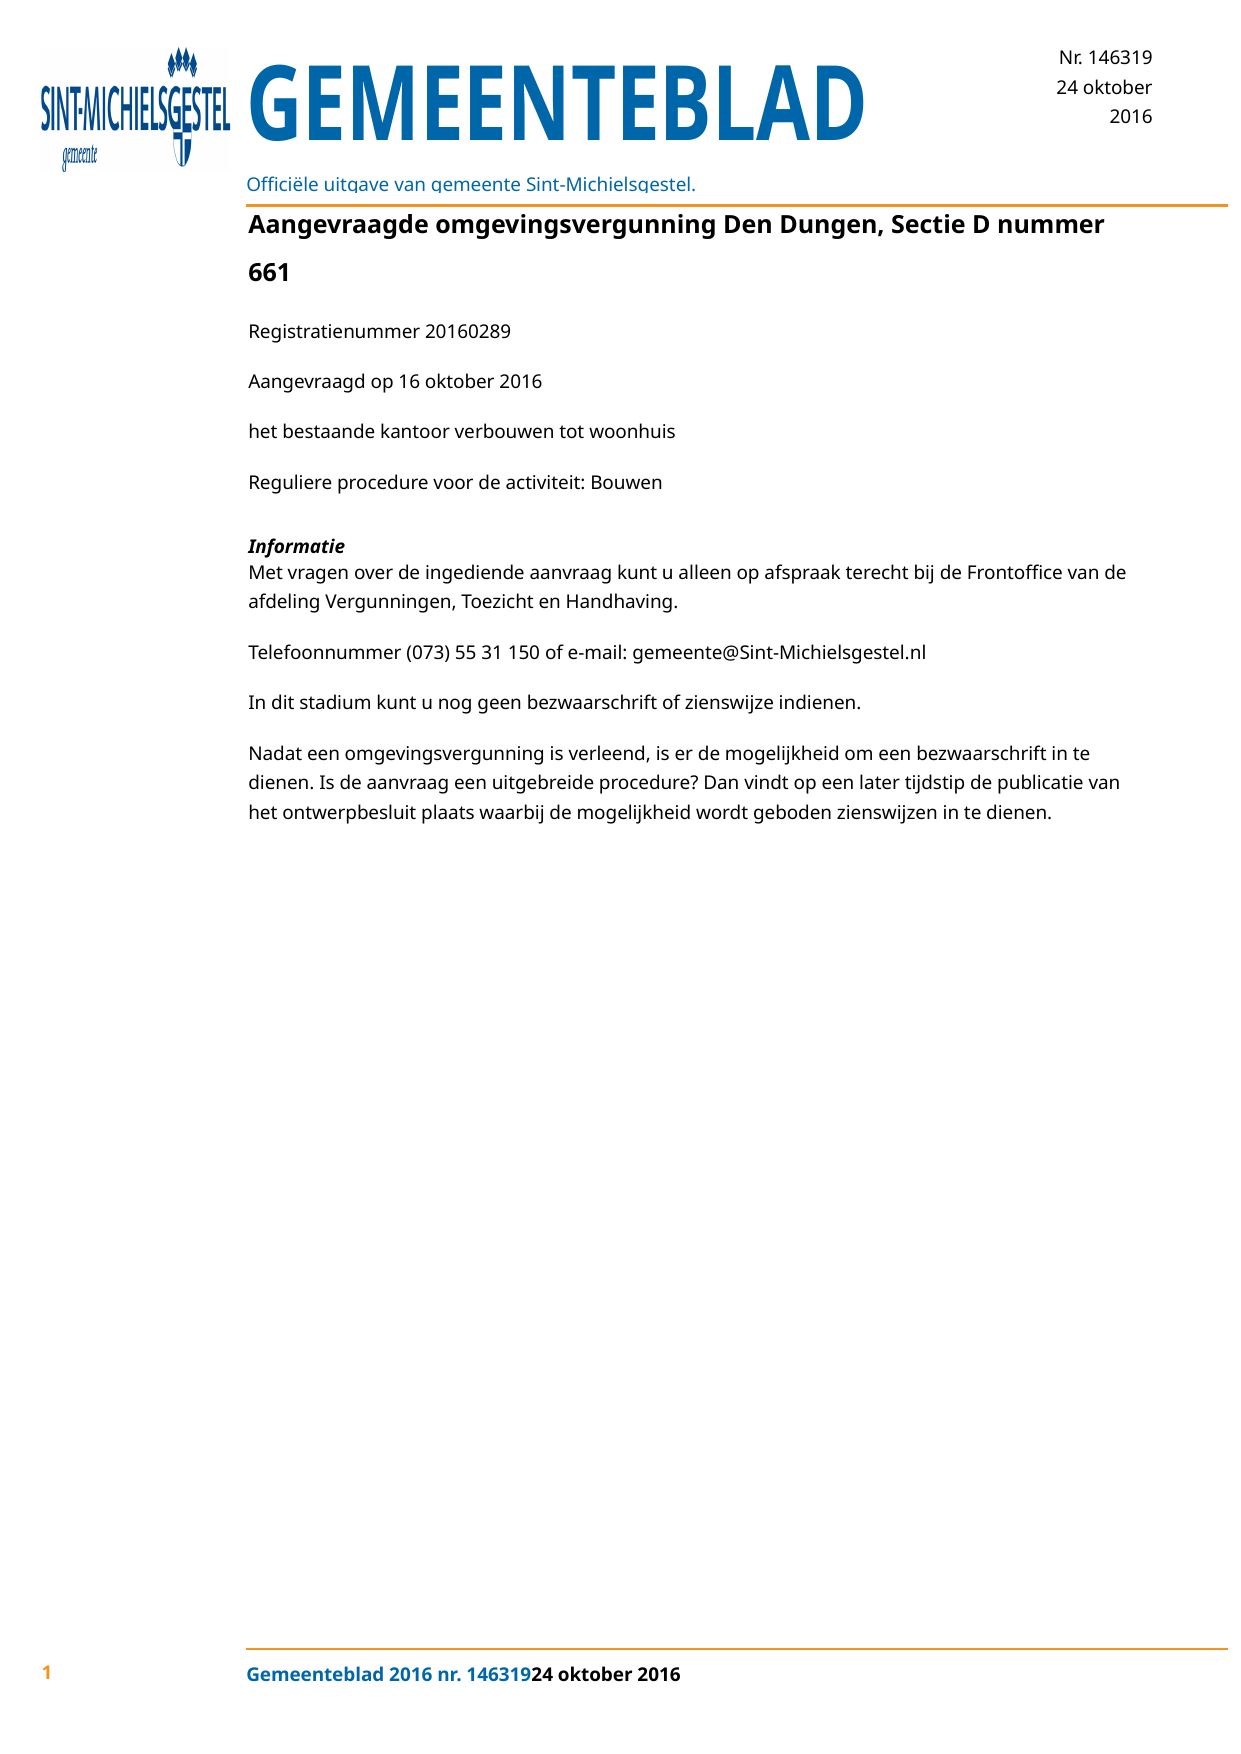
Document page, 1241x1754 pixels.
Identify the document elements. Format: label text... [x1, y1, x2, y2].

text Telefoonnummer (073) 55 31 150 of e-mail: gemeente@Sint-Michielsgestel.nl [248, 639, 1152, 664]
text Registratienummer 20160289 [248, 318, 1152, 344]
text In dit stadium kunt u nog geen bezwaarschrift of zienswijze indienen. [248, 689, 1152, 715]
text Informatie [248, 533, 1152, 559]
text Reguliere procedure voor de activiteit: Bouwen [248, 469, 1152, 495]
text Aangevraagde omgevingsvergunning Den Dungen, Sectie D nummer 661 [248, 207, 1152, 288]
picture [41, 47, 231, 172]
text Met vragen over de ingediende aanvraag kunt u alleen op afspraak terecht bij de Frontoffice van de afdeling Vergunningen, Toezicht en Handhaving. [248, 559, 1152, 614]
text het bestaande kantoor verbouwen tot woonhuis [248, 419, 1152, 444]
text Aangevraagd op 16 oktober 2016 [248, 368, 1152, 394]
text Nadat een omgevingsvergunning is verleend, is er de mogelijkheid om een bezwaarschrift in te dienen. Is de aanvraag een uitgebreide procedure? Dan vindt op een later tijdstip de publicatie van het ontwerpbesluit plaats waarbij de mogelijkheid wordt geboden zienswijzen in te dienen. [248, 740, 1152, 824]
